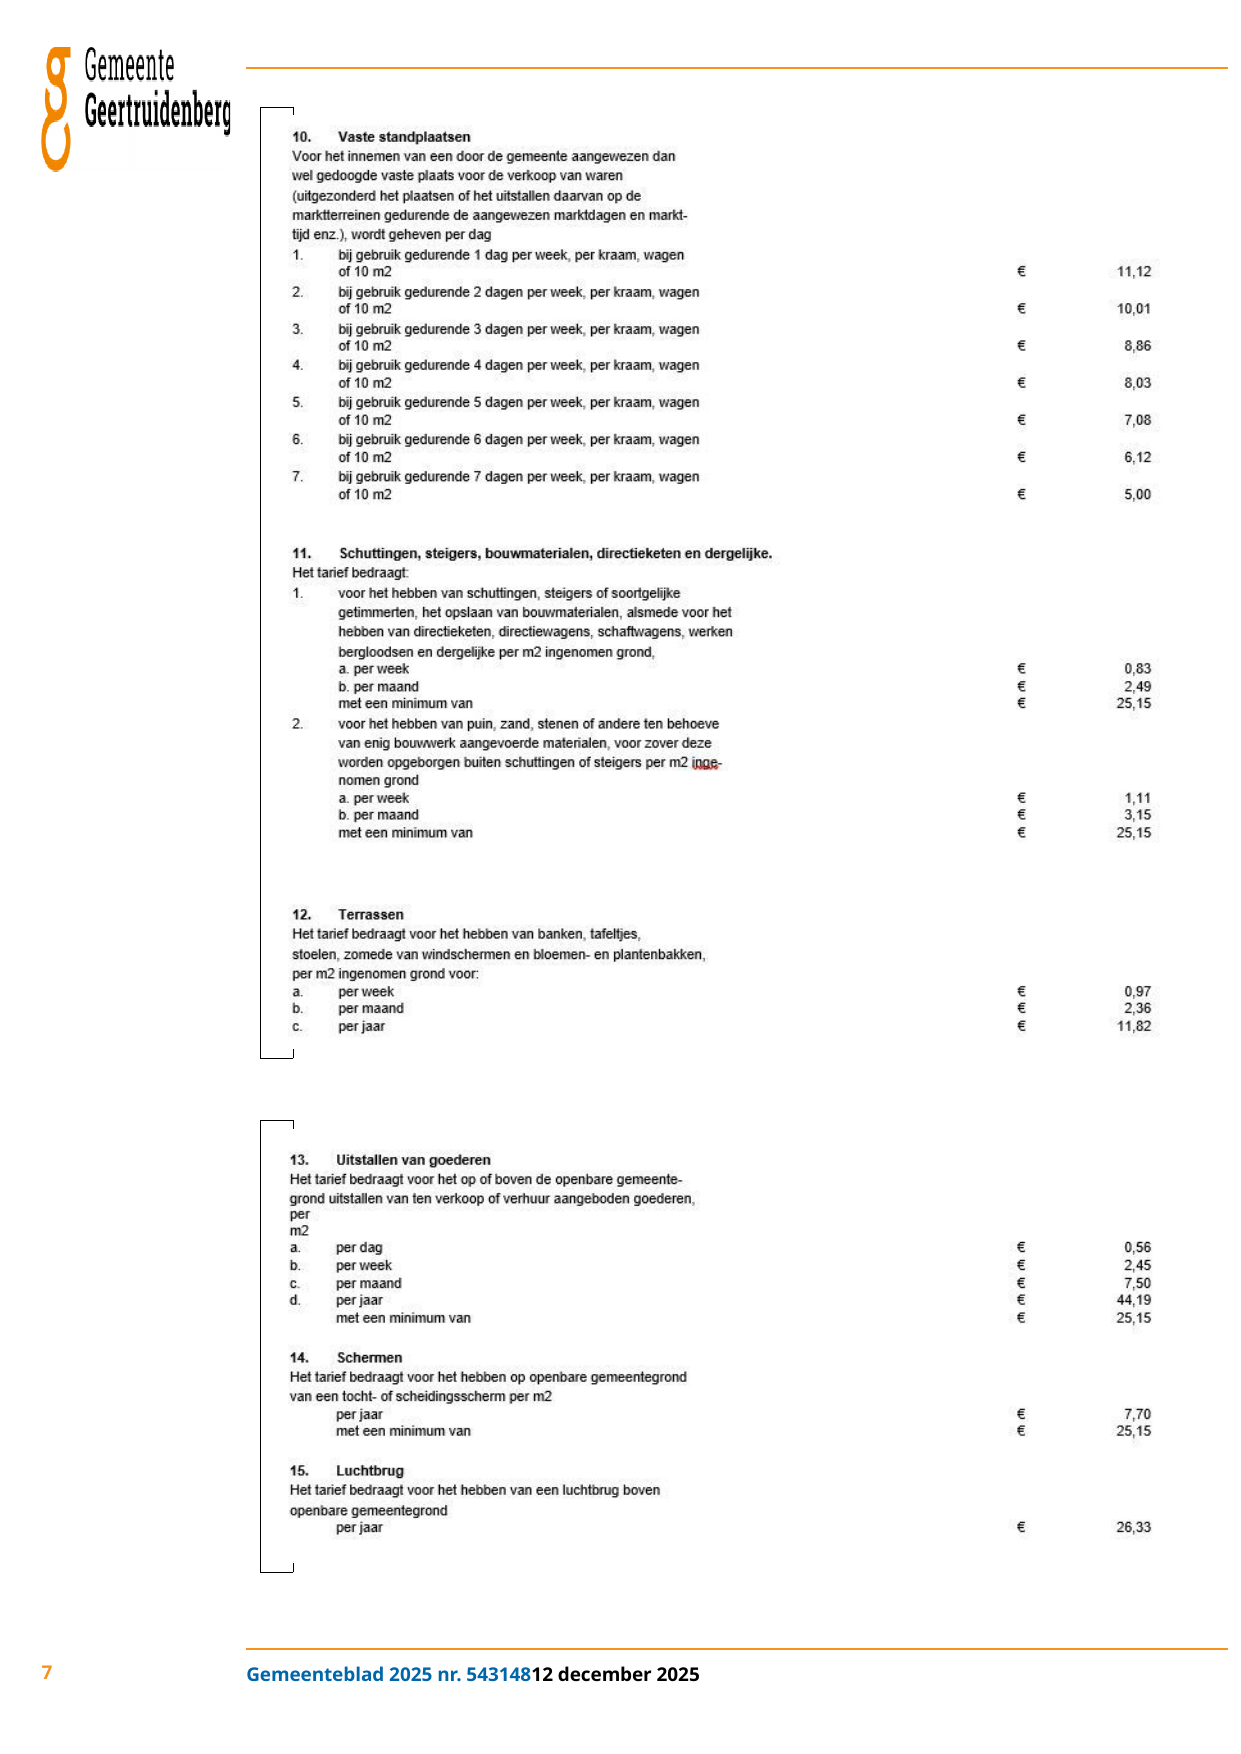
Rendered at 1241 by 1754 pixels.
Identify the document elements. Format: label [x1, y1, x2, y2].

picture [268, 115, 1173, 1049]
picture [268, 1129, 1173, 1563]
picture [41, 47, 231, 172]
